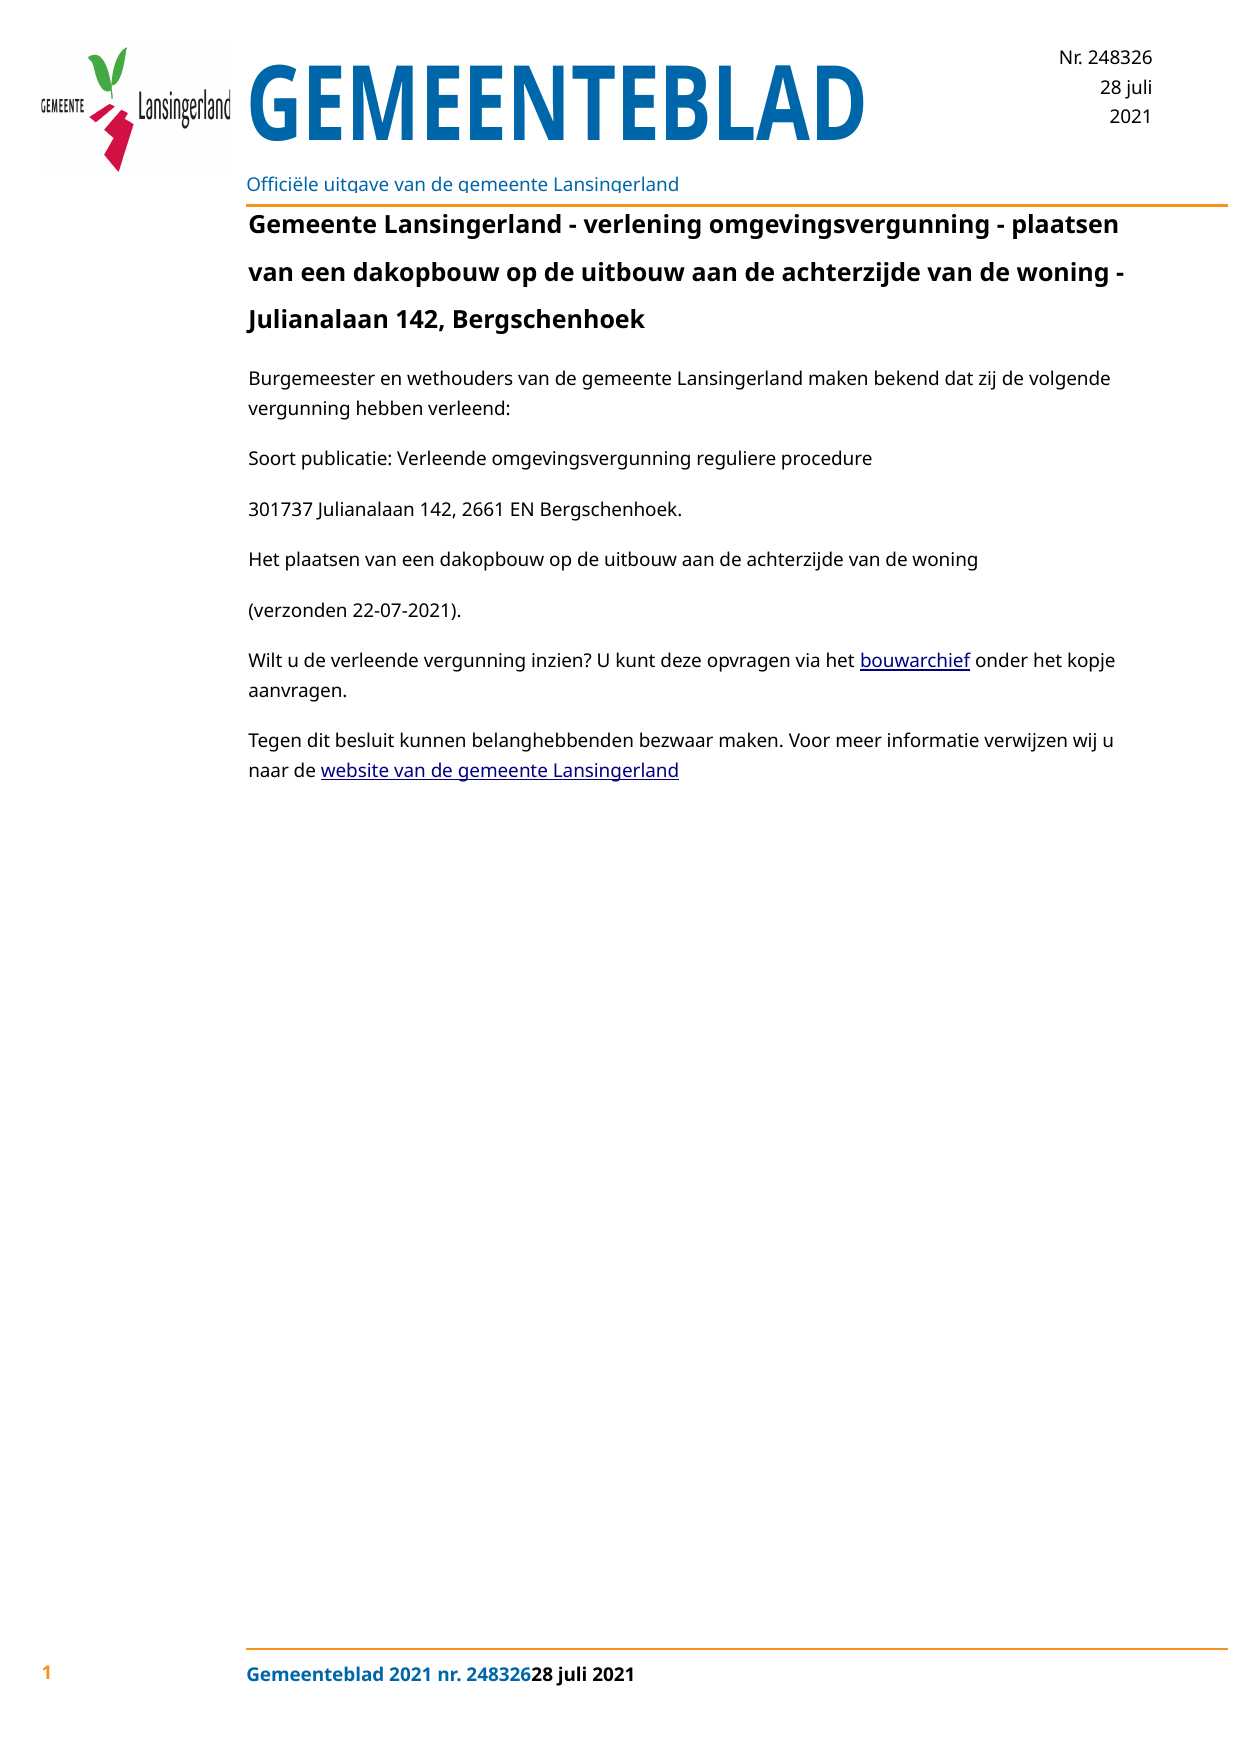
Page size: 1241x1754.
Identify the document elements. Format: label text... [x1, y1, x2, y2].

text Wilt u de verleende vergunning inzien? U kunt deze opvragen via het bouwarchief onder het kopje aanvragen. [248, 647, 1152, 702]
text Gemeente Lansingerland - verlening omgevingsvergunning - plaatsen van een dakopbouw op de uitbouw aan de achterzijde van de woning - Julianalaan 142, Bergschenhoek [248, 207, 1152, 336]
picture [41, 47, 231, 172]
text Tegen dit besluit kunnen belanghebbenden bezwaar maken. Voor meer informatie verwijzen wij u naar de website van de gemeente Lansingerland [248, 727, 1152, 782]
text Burgemeester en wethouders van de gemeente Lansingerland maken bekend dat zij de volgende vergunning hebben verleend: [248, 366, 1152, 421]
text 301737 Julianalaan 142, 2661 EN Bergschenhoek. [248, 496, 1152, 522]
text (verzonden 22-07-2021). [248, 597, 1152, 622]
text Het plaatsen van een dakopbouw op de uitbouw aan de achterzijde van de woning [248, 546, 1152, 572]
text Soort publicatie: Verleende omgevingsvergunning reguliere procedure [248, 446, 1152, 471]
